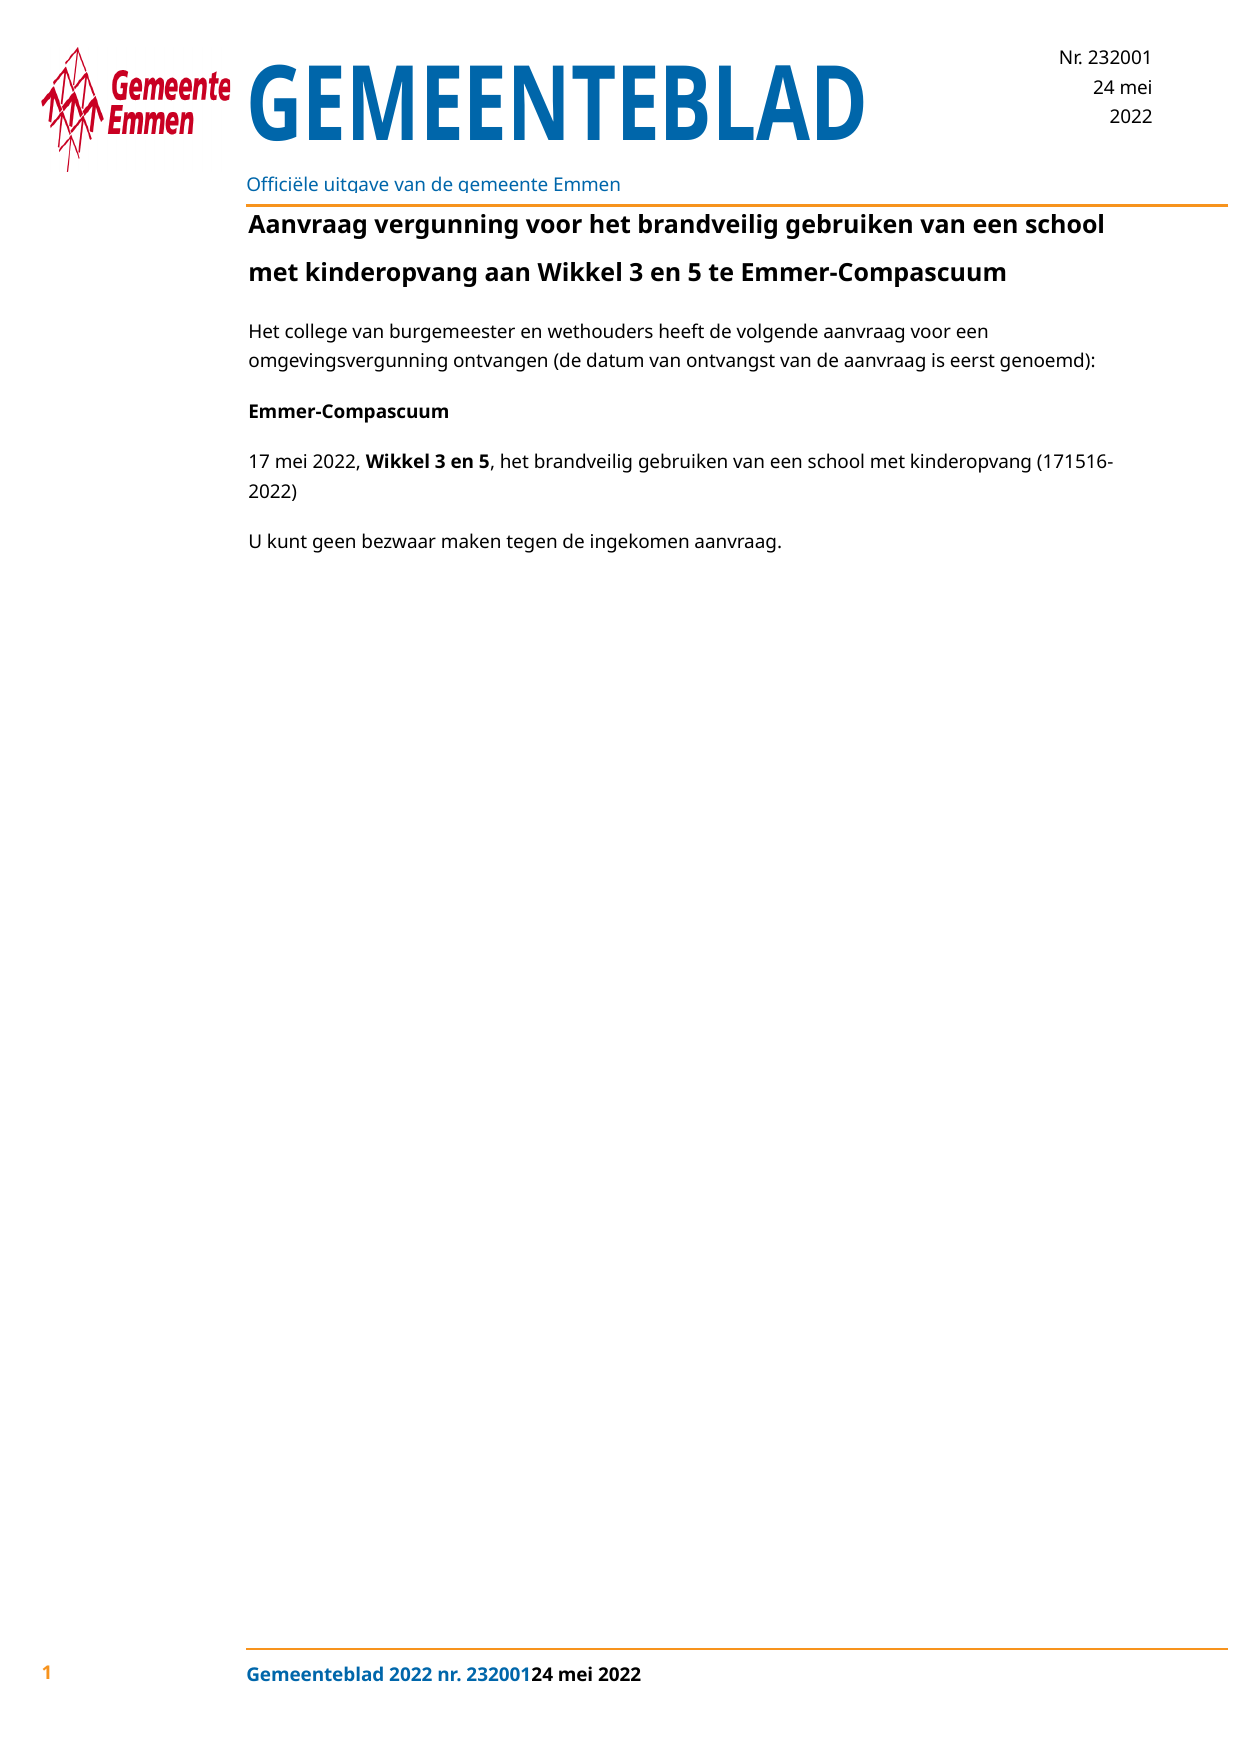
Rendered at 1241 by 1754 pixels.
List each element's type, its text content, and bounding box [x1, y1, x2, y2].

picture [41, 47, 231, 172]
text Emmer-Compascuum [248, 398, 1152, 424]
text U kunt geen bezwaar maken tegen de ingekomen aanvraag. [248, 528, 1152, 554]
text Het college van burgemeester en wethouders heeft de volgende aanvraag voor een omgevingsvergunning ontvangen (de datum van ontvangst van de aanvraag is eerst genoemd): [248, 318, 1152, 373]
text Aanvraag vergunning voor het brandveilig gebruiken van een school met kinderopvang aan Wikkel 3 en 5 te Emmer-Compascuum [248, 207, 1152, 288]
text 17 mei 2022, Wikkel 3 en 5, het brandveilig gebruiken van een school met kinderopvang (171516-2022) [248, 448, 1152, 504]
